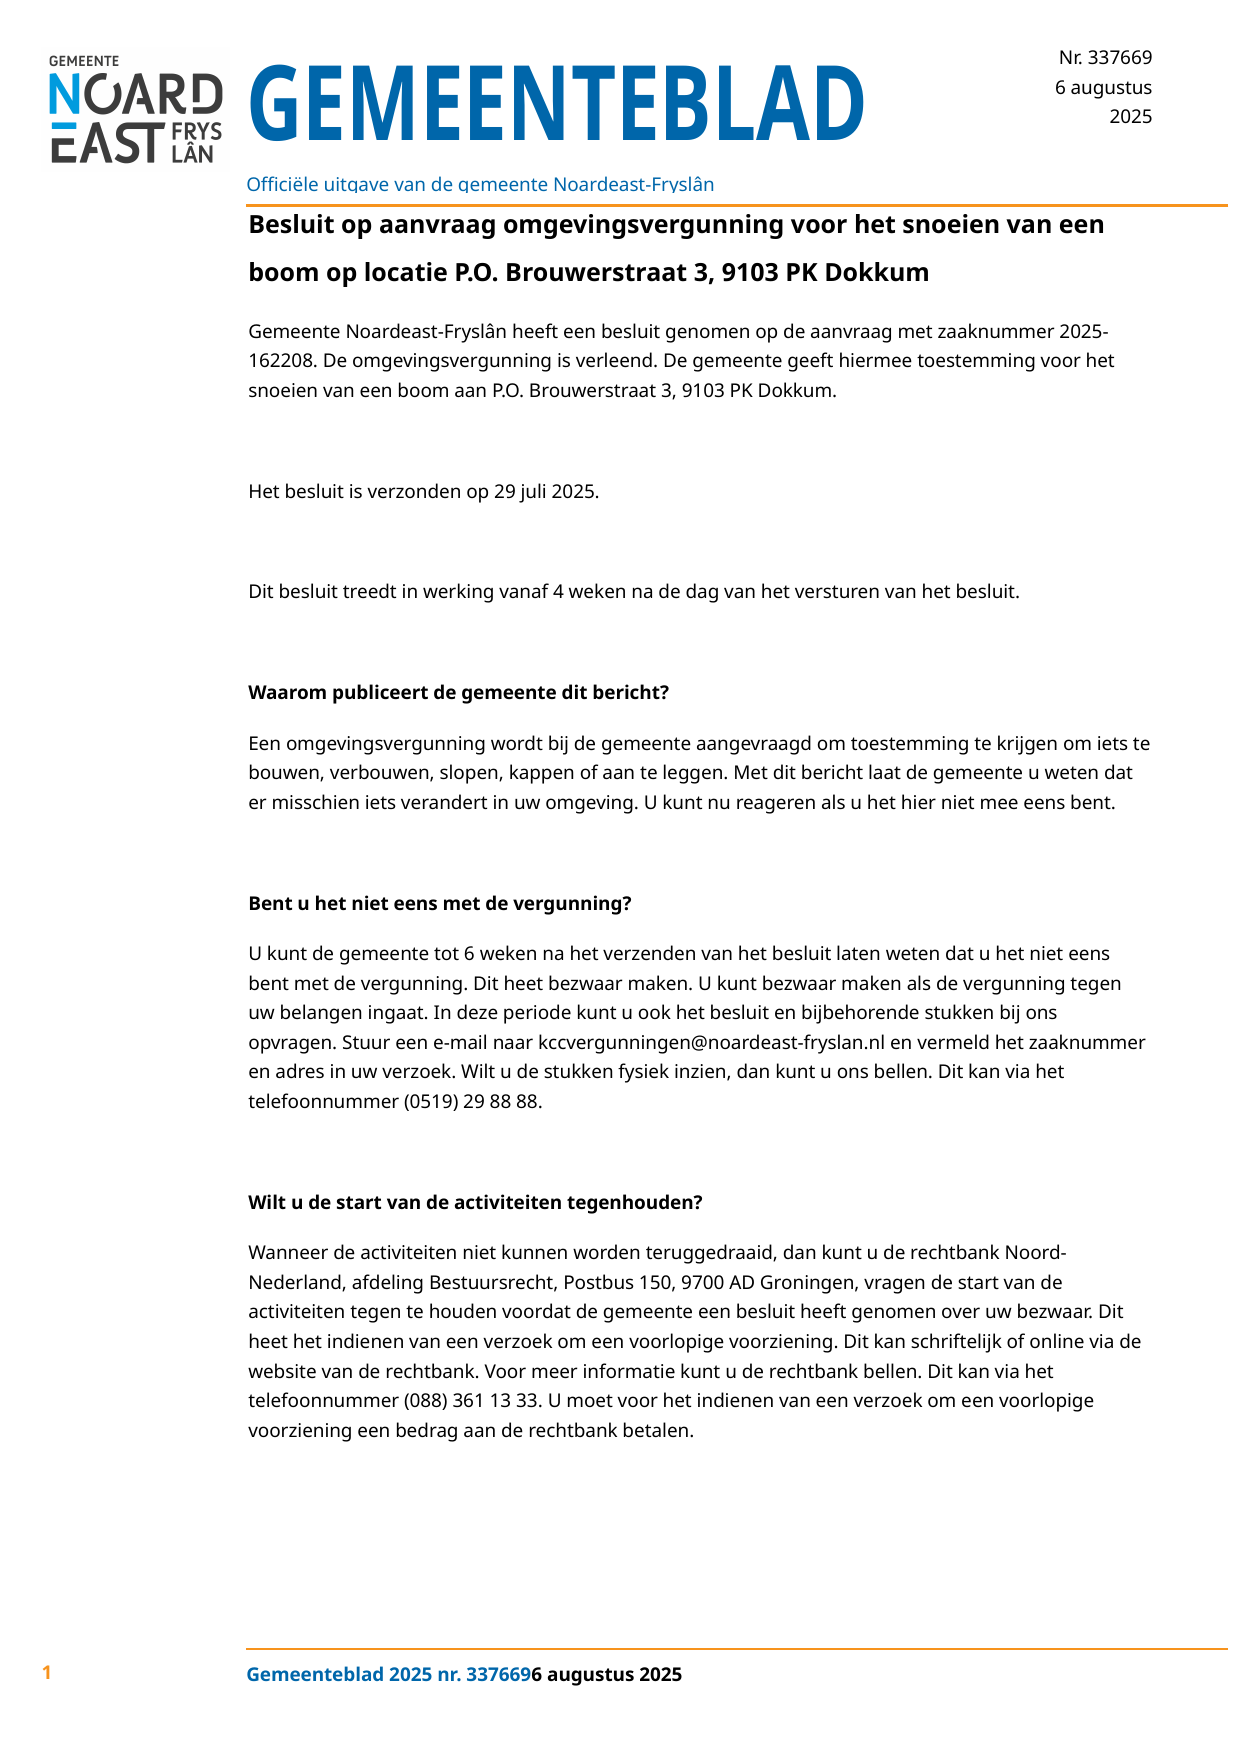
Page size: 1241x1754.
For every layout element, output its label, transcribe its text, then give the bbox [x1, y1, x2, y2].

text Waarom publiceert de gemeente dit bericht? [248, 679, 1152, 705]
text Wilt u de start van de activiteiten tegenhouden? [248, 1189, 1152, 1215]
text Besluit op aanvraag omgevingsvergunning voor het snoeien van een boom op locatie P.O. Brouwerstraat 3, 9103 PK Dokkum [248, 207, 1152, 288]
text Een omgevingsvergunning wordt bij de gemeente aangevraagd om toestemming te krijgen om iets te bouwen, verbouwen, slopen, kappen of aan te leggen. Met dit bericht laat de gemeente u weten dat er misschien iets verandert in uw omgeving. U kunt nu reageren als u het hier niet mee eens bent. [248, 730, 1152, 815]
text Het besluit is verzonden op 29 juli 2025. [248, 478, 1152, 504]
text U kunt de gemeente tot 6 weken na het verzenden van het besluit laten weten dat u het niet eens bent met de vergunning. Dit heet bezwaar maken. U kunt bezwaar maken als de vergunning tegen uw belangen ingaat. In deze periode kunt u ook het besluit en bijbehorende stukken bij ons opvragen. Stuur een e-mail naar kccvergunningen@noardeast-fryslan.nl en vermeld het zaaknummer en adres in uw verzoek. Wilt u de stukken fysiek inzien, dan kunt u ons bellen. Dit kan via het telefoonnummer (0519) 29 88 88. [248, 940, 1152, 1114]
text Bent u het niet eens met de vergunning? [248, 890, 1152, 916]
text Wanneer de activiteiten niet kunnen worden teruggedraaid, dan kunt u de rechtbank Noord-Nederland, afdeling Bestuursrecht, Postbus 150, 9700 AD Groningen, vragen de start van de activiteiten tegen te houden voordat de gemeente een besluit heeft genomen over uw bezwaar. Dit heet het indienen van een verzoek om een voorlopige voorziening. Dit kan schriftelijk of online via de website van de rechtbank. Voor meer informatie kunt u de rechtbank bellen. Dit kan via het telefoonnummer (088) 361 13 33. U moet voor het indienen van een verzoek om een voorlopige voorziening een bedrag aan de rechtbank betalen. [248, 1239, 1152, 1443]
text Dit besluit treedt in werking vanaf 4 weken na de dag van het versturen van het besluit. [248, 579, 1152, 604]
picture [41, 47, 231, 172]
text Gemeente Noardeast-Fryslân heeft een besluit genomen op de aanvraag met zaaknummer 2025-162208. De omgevingsvergunning is verleend. De gemeente geeft hiermee toestemming voor het snoeien van een boom aan P.O. Brouwerstraat 3, 9103 PK Dokkum. [248, 318, 1152, 403]
